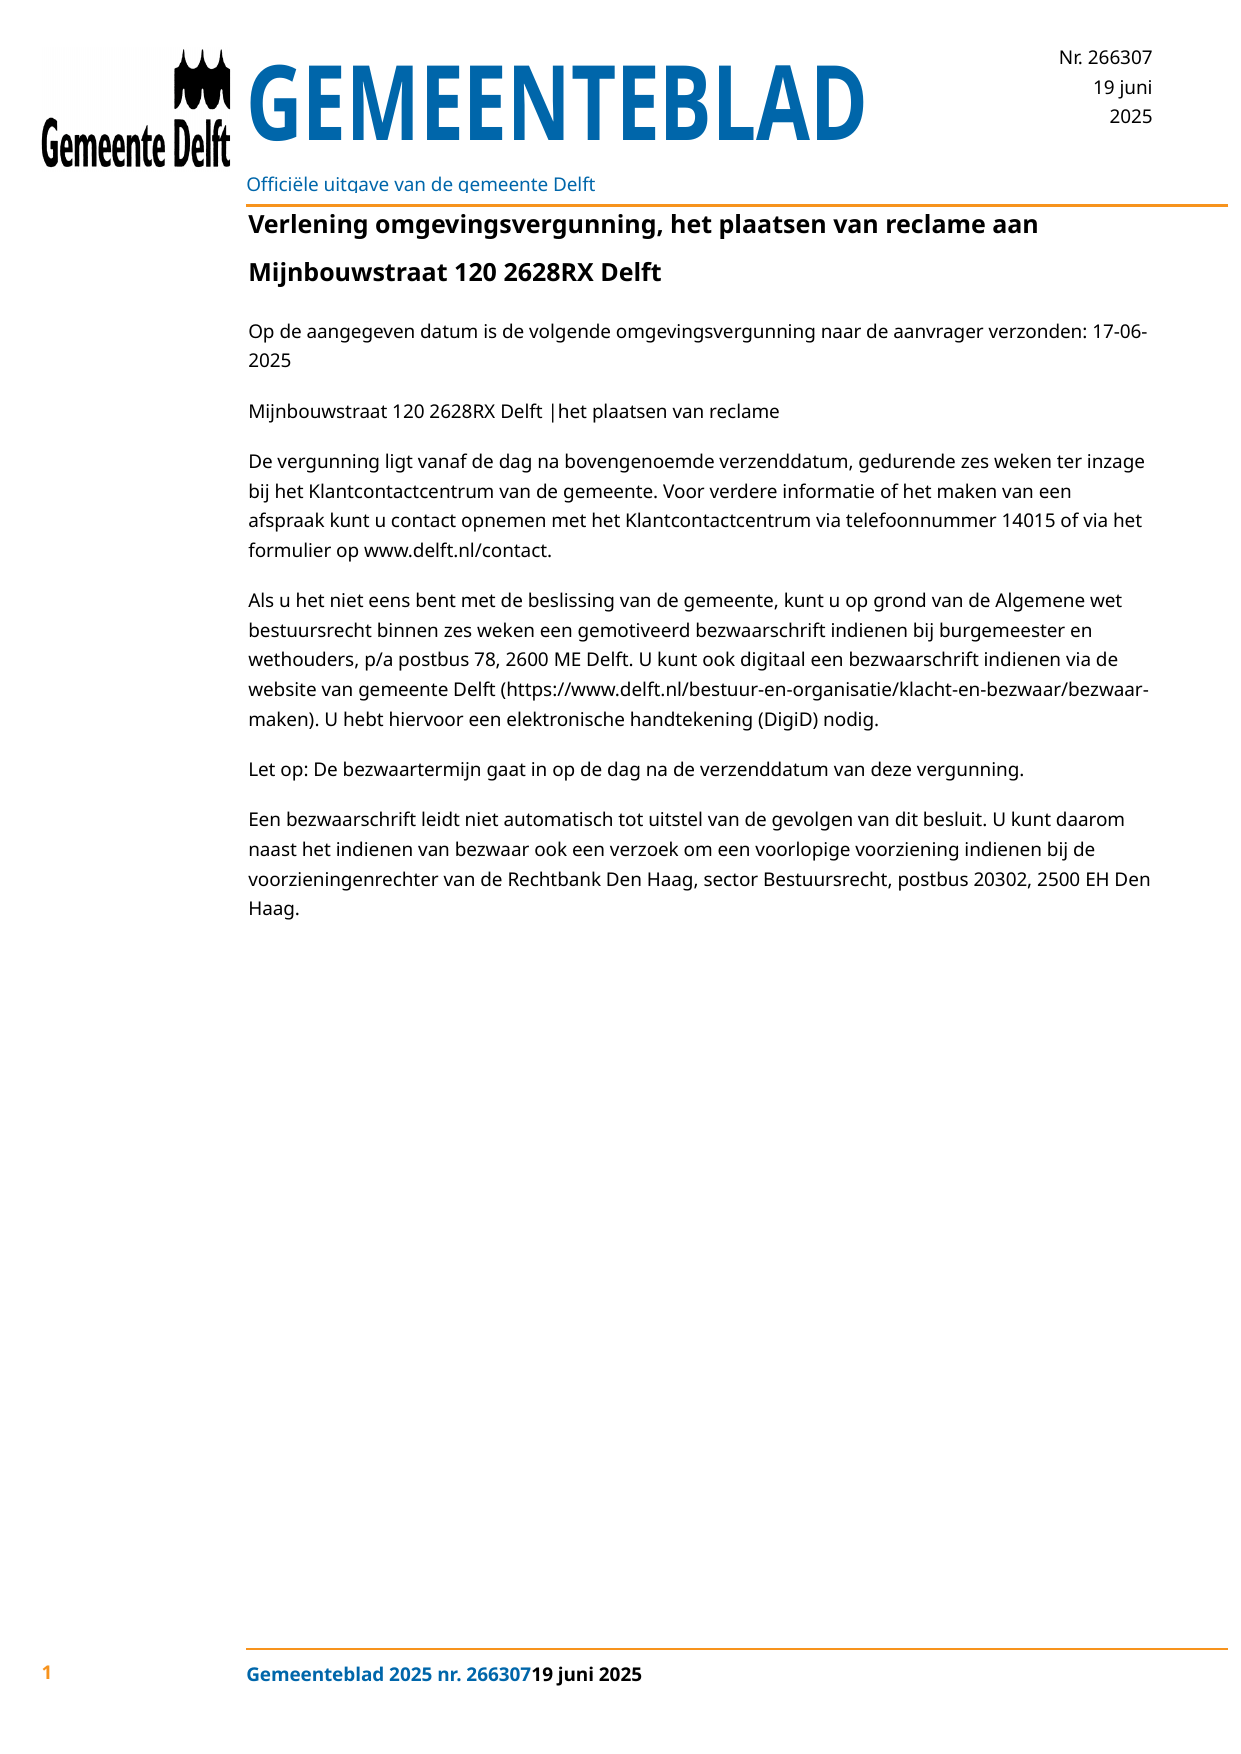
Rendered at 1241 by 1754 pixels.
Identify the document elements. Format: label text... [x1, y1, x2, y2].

text Als u het niet eens bent met de beslissing van de gemeente, kunt u op grond van de Algemene wet bestuursrecht binnen zes weken een gemotiveerd bezwaarschrift indienen bij burgemeester en wethouders, p/a postbus 78, 2600 ME Delft. U kunt ook digitaal een bezwaarschrift indienen via de website van gemeente Delft (https://www.delft.nl/bestuur-en-organisatie/klacht-en-bezwaar/bezwaar-maken). U hebt hiervoor een elektronische handtekening (DigiD) nodig. [248, 587, 1152, 732]
text Mijnbouwstraat 120 2628RX Delft |het plaatsen van reclame [248, 398, 1152, 424]
text Verlening omgevingsvergunning, het plaatsen van reclame aan Mijnbouwstraat 120 2628RX Delft [248, 207, 1152, 288]
picture [41, 47, 231, 172]
text Let op: De bezwaartermijn gaat in op de dag na de verzenddatum van deze vergunning. [248, 756, 1152, 782]
text Op de aangegeven datum is de volgende omgevingsvergunning naar de aanvrager verzonden: 17-06-2025 [248, 318, 1152, 373]
text De vergunning ligt vanaf de dag na bovengenoemde verzenddatum, gedurende zes weken ter inzage bij het Klantcontactcentrum van de gemeente. Voor verdere informatie of het maken van een afspraak kunt u contact opnemen met het Klantcontactcentrum via telefoonnummer 14015 of via het formulier op www.delft.nl/contact. [248, 448, 1152, 563]
text Een bezwaarschrift leidt niet automatisch tot uitstel van de gevolgen van dit besluit. U kunt daarom naast het indienen van bezwaar ook een verzoek om een voorlopige voorziening indienen bij de voorzieningenrechter van de Rechtbank Den Haag, sector Bestuursrecht, postbus 20302, 2500 EH Den Haag. [248, 807, 1152, 921]
